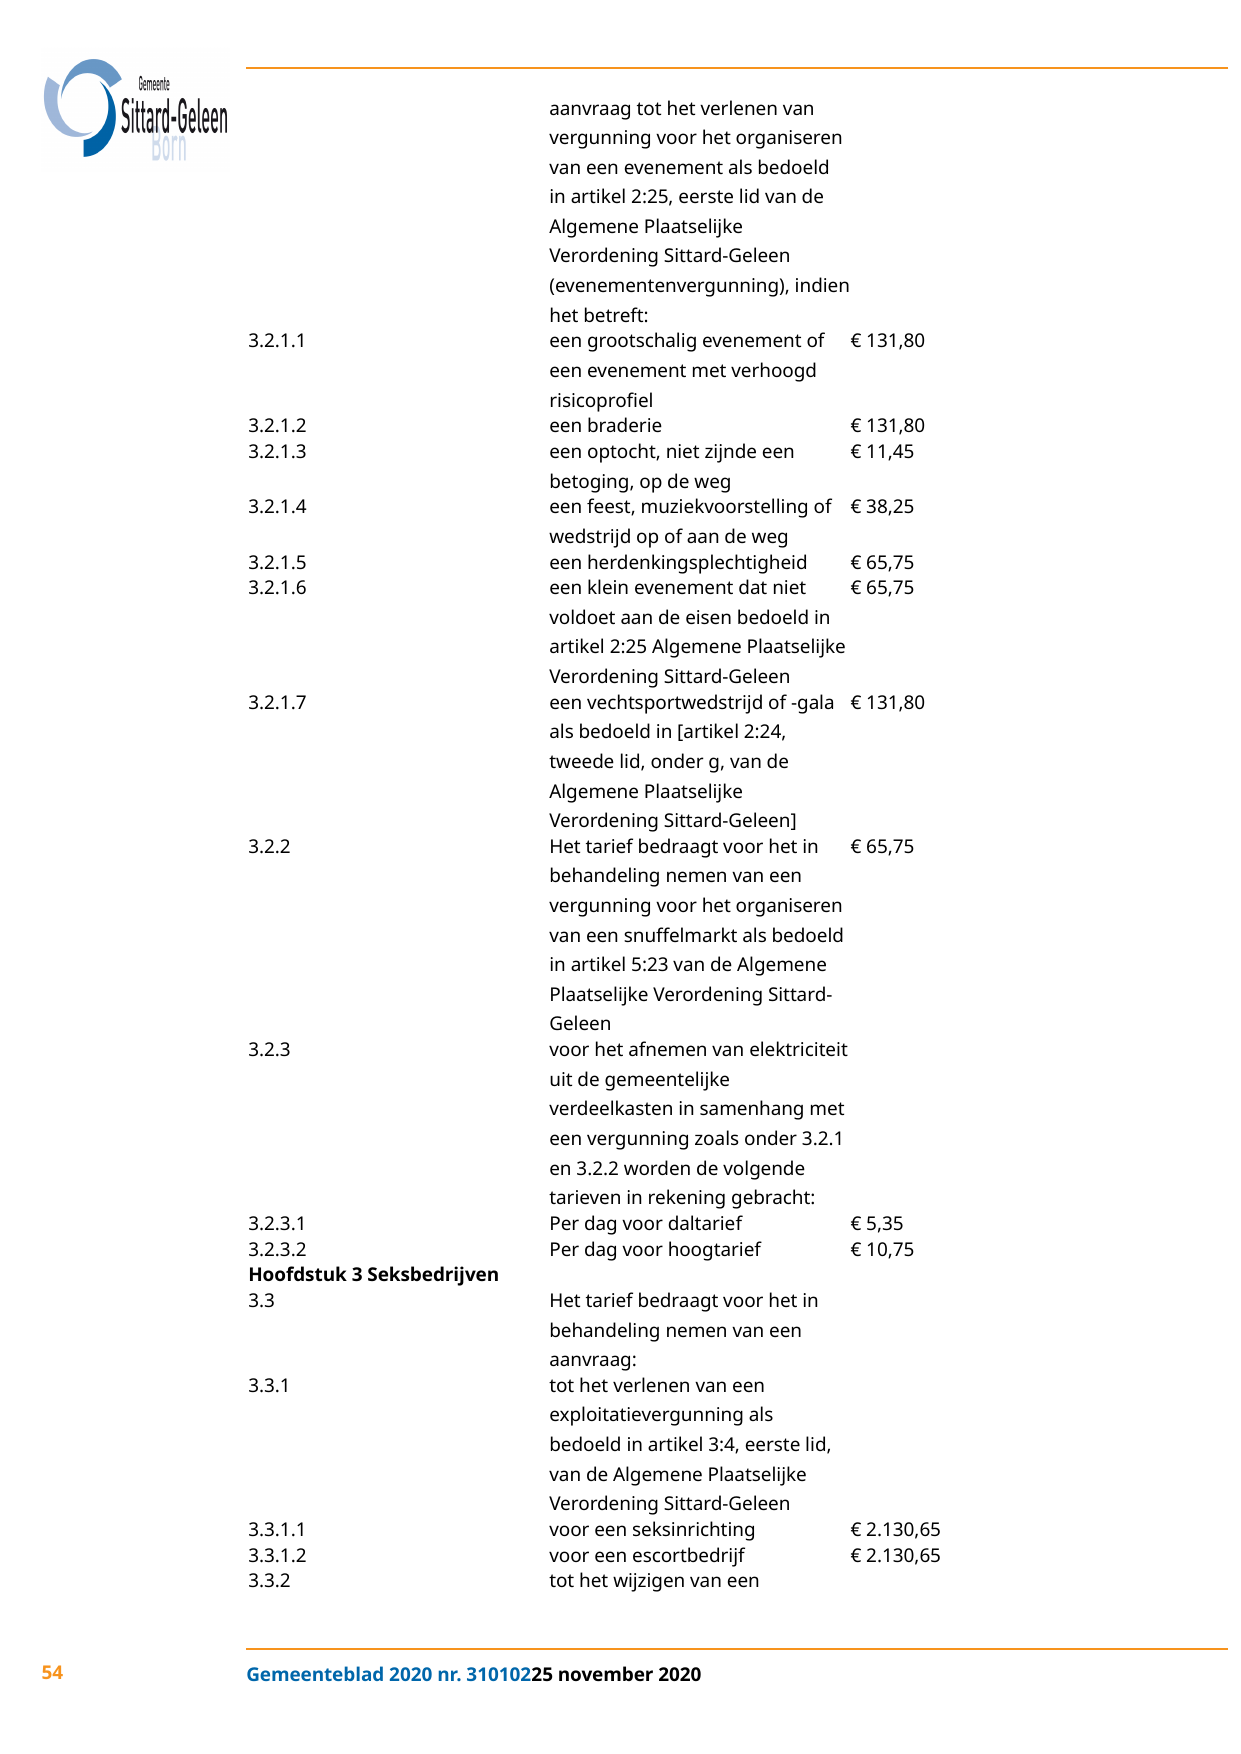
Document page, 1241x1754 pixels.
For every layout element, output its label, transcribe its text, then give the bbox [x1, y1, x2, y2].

table_cell Het tarief bedraagt voor het in behandeling nemen van een aanvraag: [549, 1287, 850, 1372]
table_cell 3.2.2 [248, 833, 549, 1036]
table_cell een klein evenement dat niet voldoet aan de eisen bedoeld in artikel 2:25 Algemene Plaatselijke Verordening Sittard-Geleen [549, 575, 850, 689]
table_cell 3.2.3.2 [248, 1236, 549, 1261]
table_cell 3.2.1.4 [248, 494, 549, 549]
table_cell een feest, muziekvoorstelling of wedstrijd op of aan de weg [549, 494, 850, 549]
table_cell [850, 1372, 1152, 1516]
table_cell € 10,75 [850, 1236, 1152, 1261]
table_cell [850, 1287, 1152, 1372]
table_cell € 131,80 [850, 413, 1152, 438]
table_cell € 65,75 [850, 549, 1152, 574]
table_cell € 2.130,65 [850, 1516, 1152, 1542]
table_cell [850, 95, 1152, 328]
table_cell een vechtsportwedstrijd of -gala als bedoeld in [artikel 2:24, tweede lid, onder g, van de Algemene Plaatselijke Verordening Sittard-Geleen] [549, 689, 850, 833]
table_cell 3.2.1.5 [248, 549, 549, 574]
table_cell € 38,25 [850, 494, 1152, 549]
table_cell aanvraag tot het verlenen van vergunning voor het organiseren van een evenement als bedoeld in artikel 2:25, eerste lid van de Algemene Plaatselijke Verordening Sittard-Geleen (evenementenvergunning), indien het betreft: [549, 95, 850, 328]
table_cell 3.2.1.1 [248, 328, 549, 412]
table_cell € 2.130,65 [850, 1542, 1152, 1568]
table_cell Per dag voor daltarief [549, 1210, 850, 1236]
table_cell 3.2.3.1 [248, 1210, 549, 1236]
table_cell voor het afnemen van elektriciteit uit de gemeentelijke verdeelkasten in samenhang met een vergunning zoals onder 3.2.1 en 3.2.2 worden de volgende tarieven in rekening gebracht: [549, 1036, 850, 1210]
picture [41, 47, 231, 172]
table_cell [850, 1568, 1152, 1593]
table_cell € 131,80 [850, 328, 1152, 412]
table_cell tot het wijzigen van een [549, 1568, 850, 1593]
table_cell 3.2.3 [248, 1036, 549, 1210]
table_cell tot het verlenen van een exploitatievergunning als bedoeld in artikel 3:4, eerste lid, van de Algemene Plaatselijke Verordening Sittard-Geleen [549, 1372, 850, 1516]
table_cell voor een escortbedrijf [549, 1542, 850, 1568]
table_cell 3.3.1.2 [248, 1542, 549, 1568]
table_cell 3.3 [248, 1287, 549, 1372]
table_cell Hoofdstuk 3 Seksbedrijven [248, 1261, 1152, 1287]
table_cell 3.3.1.1 [248, 1516, 549, 1542]
table_cell een braderie [549, 413, 850, 438]
table_cell een optocht, niet zijnde een betoging, op de weg [549, 438, 850, 493]
table_cell een grootschalig evenement of een evenement met verhoogd risicoprofiel [549, 328, 850, 412]
table_cell € 5,35 [850, 1210, 1152, 1236]
table_cell € 11,45 [850, 438, 1152, 493]
table_cell 3.3.1 [248, 1372, 549, 1516]
table_cell 3.3.2 [248, 1568, 549, 1593]
table_cell [248, 95, 549, 328]
table_cell € 65,75 [850, 575, 1152, 689]
table_cell Per dag voor hoogtarief [549, 1236, 850, 1261]
table_cell [850, 1036, 1152, 1210]
table_cell € 131,80 [850, 689, 1152, 833]
table_cell 3.2.1.3 [248, 438, 549, 493]
table_cell Het tarief bedraagt voor het in behandeling nemen van een vergunning voor het organiseren van een snuffelmarkt als bedoeld in artikel 5:23 van de Algemene Plaatselijke Verordening Sittard-Geleen [549, 833, 850, 1036]
table_cell 3.2.1.2 [248, 413, 549, 438]
table_cell voor een seksinrichting [549, 1516, 850, 1542]
table_cell € 65,75 [850, 833, 1152, 1036]
table_cell 3.2.1.7 [248, 689, 549, 833]
table_cell een herdenkingsplechtigheid [549, 549, 850, 574]
table_cell 3.2.1.6 [248, 575, 549, 689]
